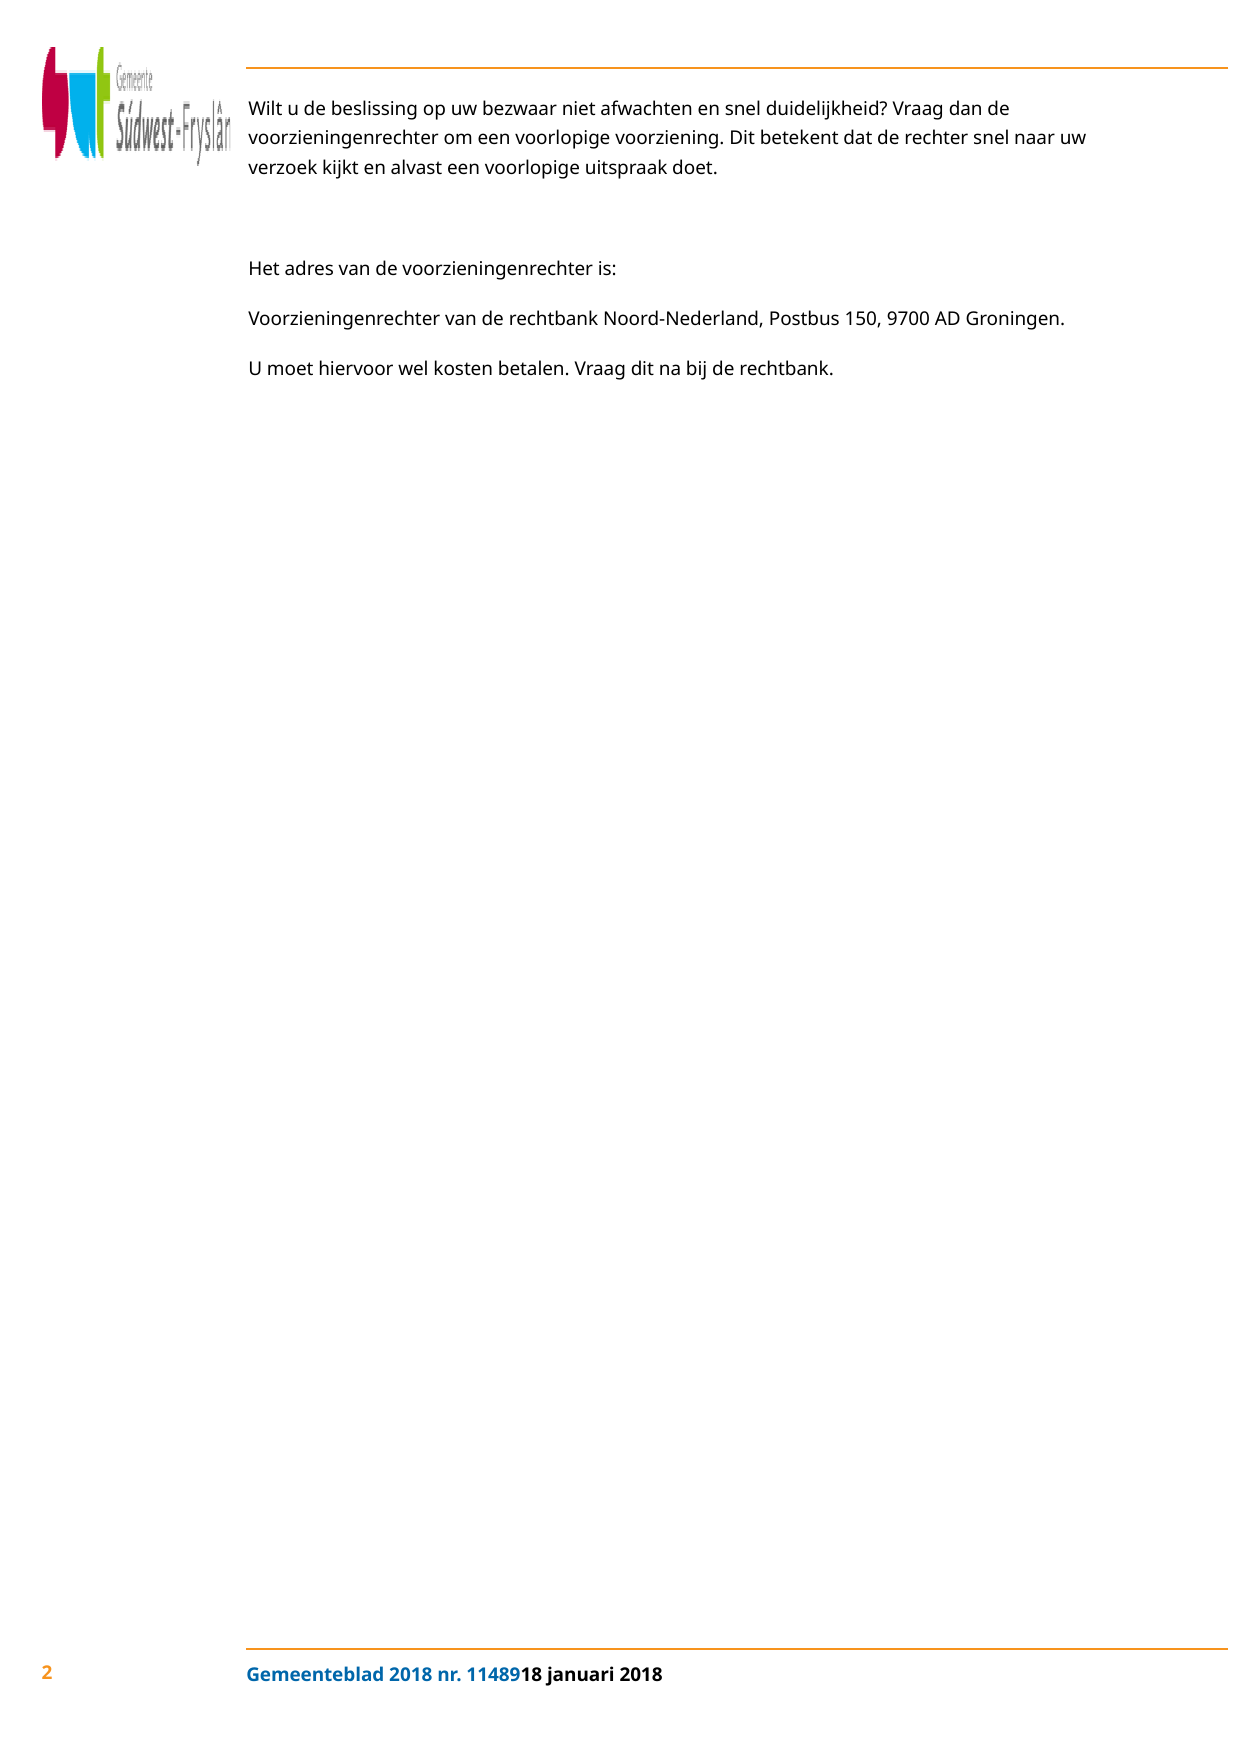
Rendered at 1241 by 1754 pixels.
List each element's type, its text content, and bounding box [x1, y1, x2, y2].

text Wilt u de beslissing op uw bezwaar niet afwachten en snel duidelijkheid? Vraag dan de voorzieningenrechter om een voorlopige voorziening. Dit betekent dat de rechter snel naar uw verzoek kijkt en alvast een voorlopige uitspraak doet. [248, 95, 1152, 180]
text Het adres van de voorzieningenrechter is: [248, 255, 1152, 281]
picture [41, 47, 231, 172]
text Voorzieningenrechter van de rechtbank Noord-Nederland, Postbus 150, 9700 AD Groningen. [248, 305, 1152, 331]
text U moet hiervoor wel kosten betalen. Vraag dit na bij de rechtbank. [248, 356, 1152, 381]
